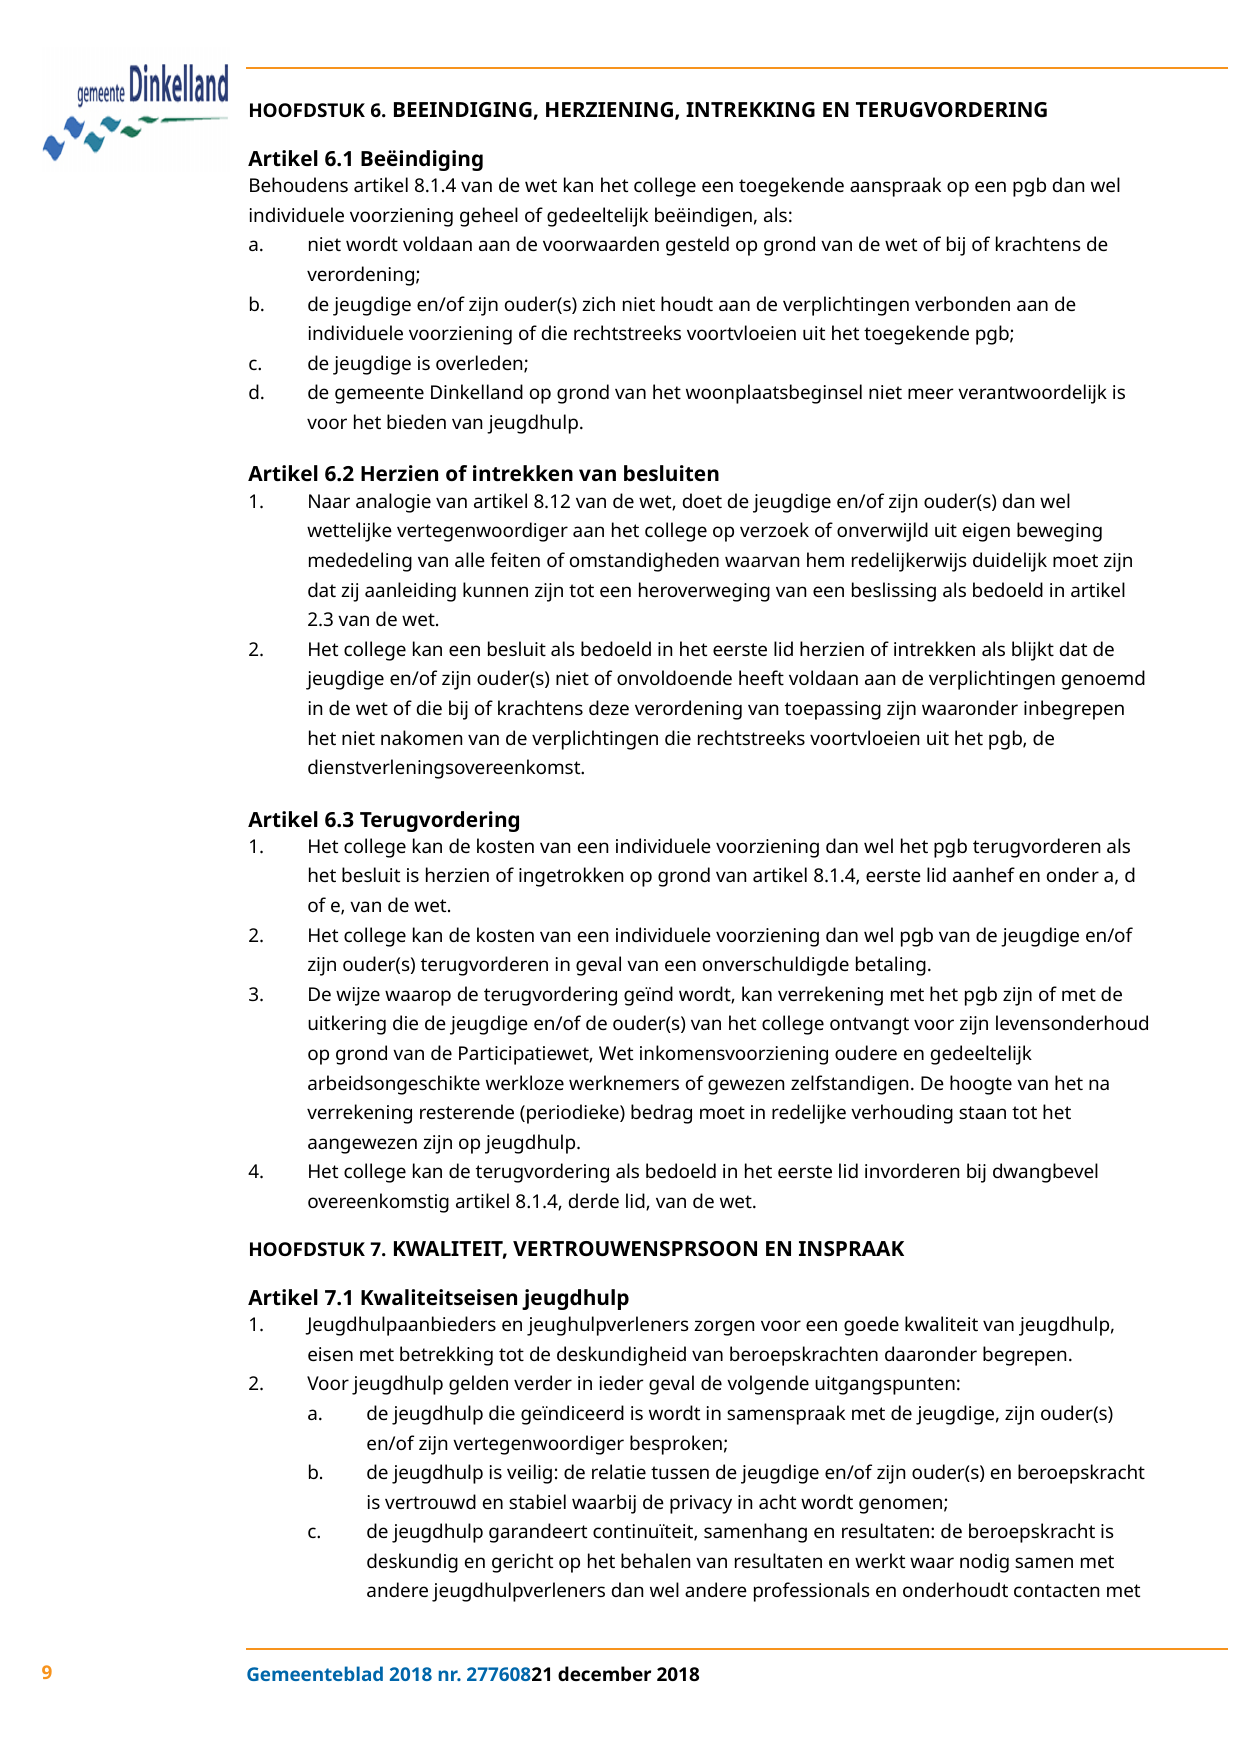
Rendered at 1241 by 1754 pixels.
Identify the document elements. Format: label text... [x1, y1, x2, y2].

list de jeugdhulp garandeert continuïteit, samenhang en resultaten: de beroepskracht is deskundig en gericht op het behalen van resultaten en werkt waar nodig samen met andere jeugdhulpverleners dan wel andere professionals en onderhoudt contacten met [307, 1518, 1152, 1603]
list de jeugdhulp is veilig: de relatie tussen de jeugdige en/of zijn ouder(s) en beroepskracht is vertrouwd en stabiel waarbij de privacy in acht wordt genomen; [307, 1459, 1152, 1515]
list De wijze waarop de terugvordering geïnd wordt, kan verrekening met het pgb zijn of met de uitkering die de jeugdige en/of de ouder(s) van het college ontvangt voor zijn levensonderhoud op grond van de Participatiewet, Wet inkomensvoorziening oudere en gedeeltelijk arbeidsongeschikte werkloze werknemers of gewezen zelfstandigen. De hoogte van het na verrekening resterende (periodieke) bedrag moet in redelijke verhouding staan tot het aangewezen zijn op jeugdhulp. [248, 981, 1152, 1155]
list Naar analogie van artikel 8.12 van de wet, doet de jeugdige en/of zijn ouder(s) dan wel wettelijke vertegenwoordiger aan het college op verzoek of onverwijld uit eigen beweging mededeling van alle feiten of omstandigheden waarvan hem redelijkerwijs duidelijk moet zijn dat zij aanleiding kunnen zijn tot een heroverweging van een beslissing als bedoeld in artikel 2.3 van de wet. [248, 488, 1152, 632]
list de jeugdige is overleden; [248, 350, 1152, 376]
list de jeugdhulp die geïndiceerd is wordt in samenspraak met de jeugdige, zijn ouder(s) en/of zijn vertegenwoordiger besproken; [307, 1400, 1152, 1456]
list niet wordt voldaan aan de voorwaarden gesteld op grond van de wet of bij of krachtens de verordening; [248, 232, 1152, 287]
text Behoudens artikel 8.1.4 van de wet kan het college een toegekende aanspraak op een pgb dan wel individuele voorziening geheel of gedeeltelijk beëindigen, als: [248, 172, 1152, 228]
list Het college kan de kosten van een individuele voorziening dan wel pgb van de jeugdige en/of zijn ouder(s) terugvorderen in geval van een onverschuldigde betaling. [248, 922, 1152, 977]
list Het college kan een besluit als bedoeld in het eerste lid herzien of intrekken als blijkt dat de jeugdige en/of zijn ouder(s) niet of onvoldoende heeft voldaan aan de verplichtingen genoemd in de wet of die bij of krachtens deze verordening van toepassing zijn waaronder inbegrepen het niet nakomen van de verplichtingen die rechtstreeks voortvloeien uit het pgb, de dienstverleningsovereenkomst. [248, 636, 1152, 780]
text HOOFDSTUK 6. BEEINDIGING, HERZIENING, INTREKKING EN TERUGVORDERING [248, 95, 1152, 123]
list Jeugdhulpaanbieders en jeughulpverleners zorgen voor een goede kwaliteit van jeugdhulp, eisen met betrekking tot de deskundigheid van beroepskrachten daaronder begrepen. [248, 1311, 1152, 1367]
text Artikel 6.2 Herzien of intrekken van besluiten [248, 459, 1152, 488]
list Het college kan de kosten van een individuele voorziening dan wel het pgb terugvorderen als het besluit is herzien of ingetrokken op grond van artikel 8.1.4, eerste lid aanhef en onder a, d of e, van de wet. [248, 833, 1152, 918]
picture [41, 47, 231, 172]
list de jeugdige en/of zijn ouder(s) zich niet houdt aan de verplichtingen verbonden aan de individuele voorziening of die rechtstreeks voortvloeien uit het toegekende pgb; [248, 291, 1152, 346]
text Artikel 6.3 Terugvordering [248, 805, 1152, 833]
list Het college kan de terugvordering als bedoeld in het eerste lid invorderen bij dwangbevel overeenkomstig artikel 8.1.4, derde lid, van de wet. [248, 1158, 1152, 1214]
list Voor jeugdhulp gelden verder in ieder geval de volgende uitgangspunten: [248, 1371, 1152, 1396]
text Artikel 6.1 Beëindiging [248, 144, 1152, 172]
text HOOFDSTUK 7. KWALITEIT, VERTROUWENSPRSOON EN INSPRAAK [248, 1234, 1152, 1262]
list de gemeente Dinkelland op grond van het woonplaatsbeginsel niet meer verantwoordelijk is voor het bieden van jeugdhulp. [248, 379, 1152, 435]
text Artikel 7.1 Kwaliteitseisen jeugdhulp [248, 1283, 1152, 1311]
